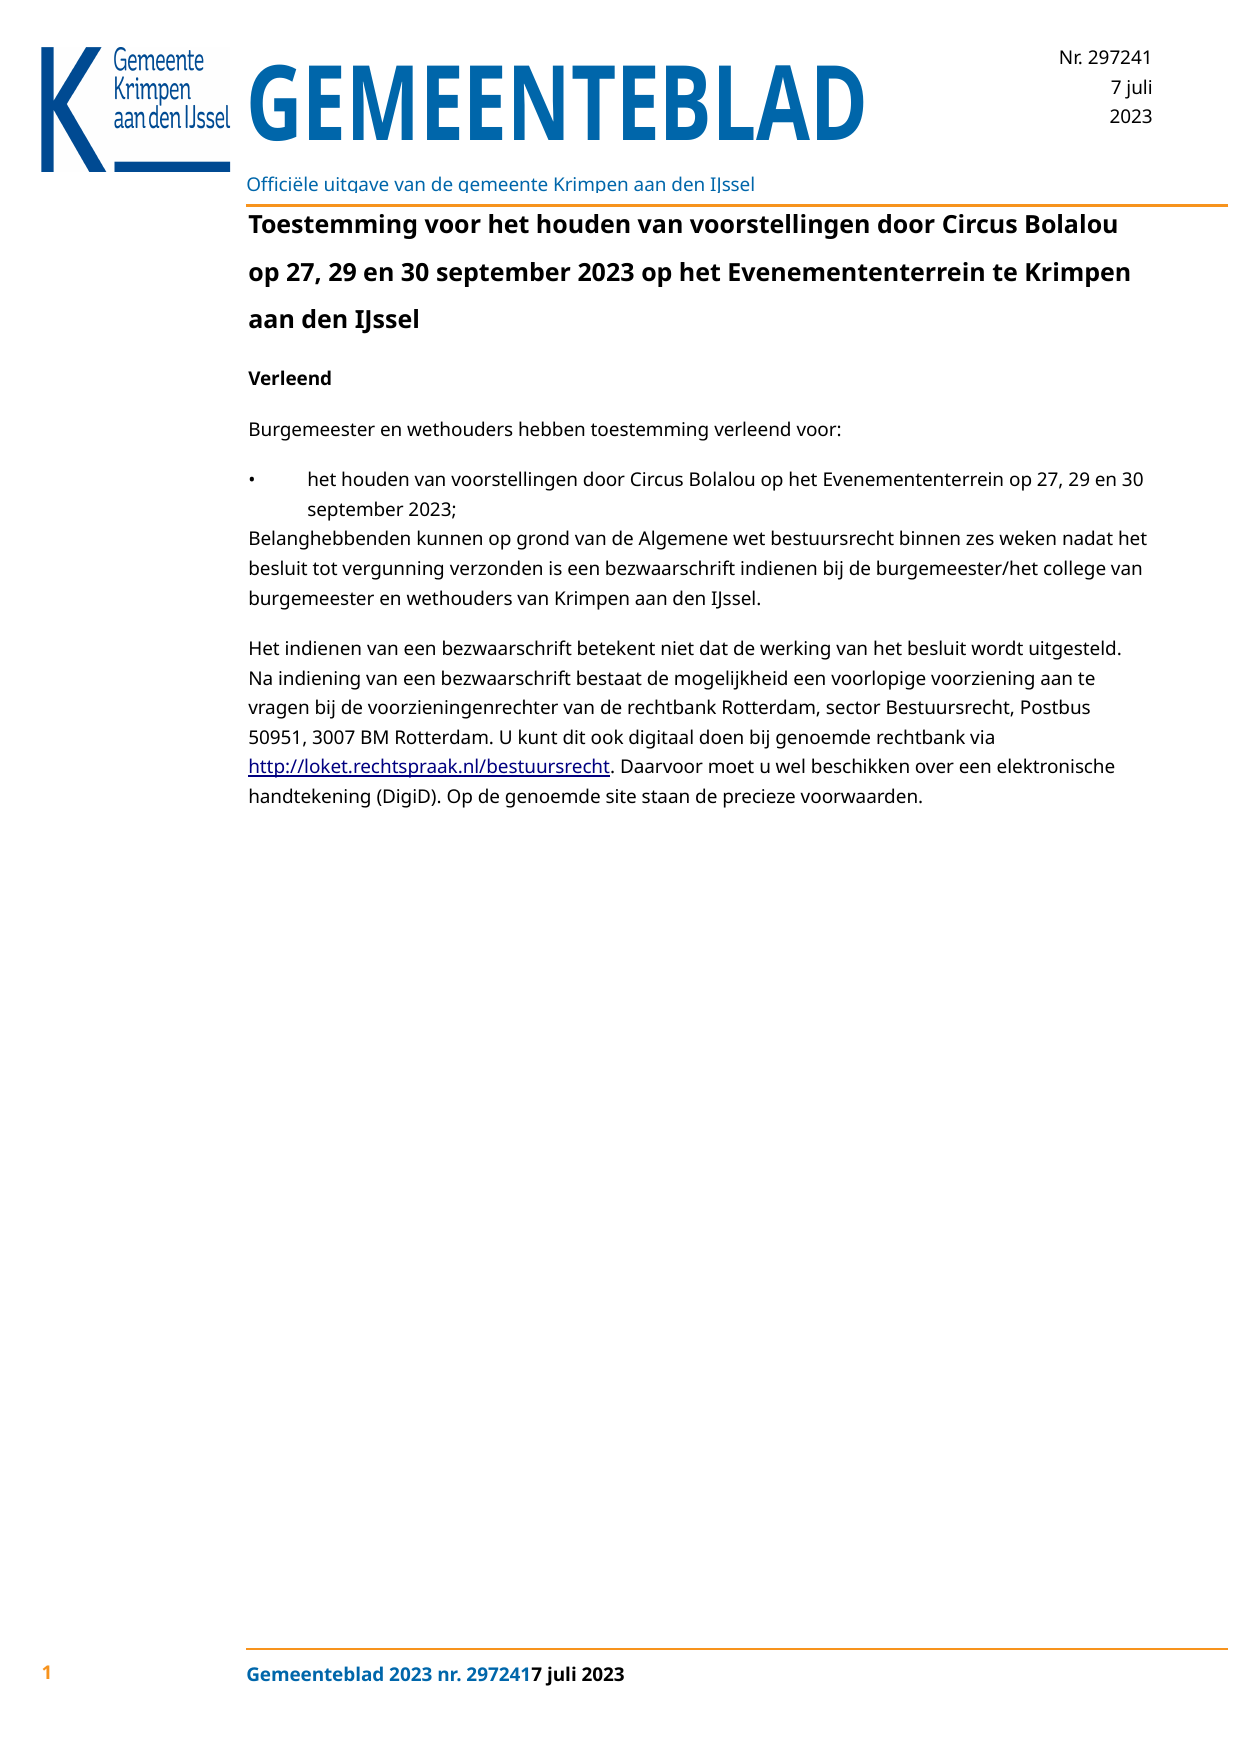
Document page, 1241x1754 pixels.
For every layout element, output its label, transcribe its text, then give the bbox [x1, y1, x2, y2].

text Belanghebbenden kunnen op grond van de Algemene wet bestuursrecht binnen zes weken nadat het besluit tot vergunning verzonden is een bezwaarschrift indienen bij de burgemeester/het college van burgemeester en wethouders van Krimpen aan den IJssel. [248, 526, 1152, 610]
list het houden van voorstellingen door Circus Bolalou op het Evenemententerrein op 27, 29 en 30 september 2023; [248, 466, 1152, 522]
text Verleend [248, 366, 1152, 391]
text Het indienen van een bezwaarschrift betekent niet dat de werking van het besluit wordt uitgesteld. Na indiening van een bezwaarschrift bestaat de mogelijkheid een voorlopige voorziening aan te vragen bij de voorzieningenrechter van de rechtbank Rotterdam, sector Bestuursrecht, Postbus 50951, 3007 BM Rotterdam. U kunt dit ook digitaal doen bij genoemde rechtbank via http://loket.rechtspraak.nl/bestuursrecht. Daarvoor moet u wel beschikken over een elektronische handtekening (DigiD). Op de genoemde site staan de precieze voorwaarden. [248, 635, 1152, 809]
picture [41, 47, 231, 172]
text Burgemeester en wethouders hebben toestemming verleend voor: [248, 416, 1152, 442]
text Toestemming voor het houden van voorstellingen door Circus Bolalou op 27, 29 en 30 september 2023 op het Evenemententerrein te Krimpen aan den IJssel [248, 207, 1152, 336]
